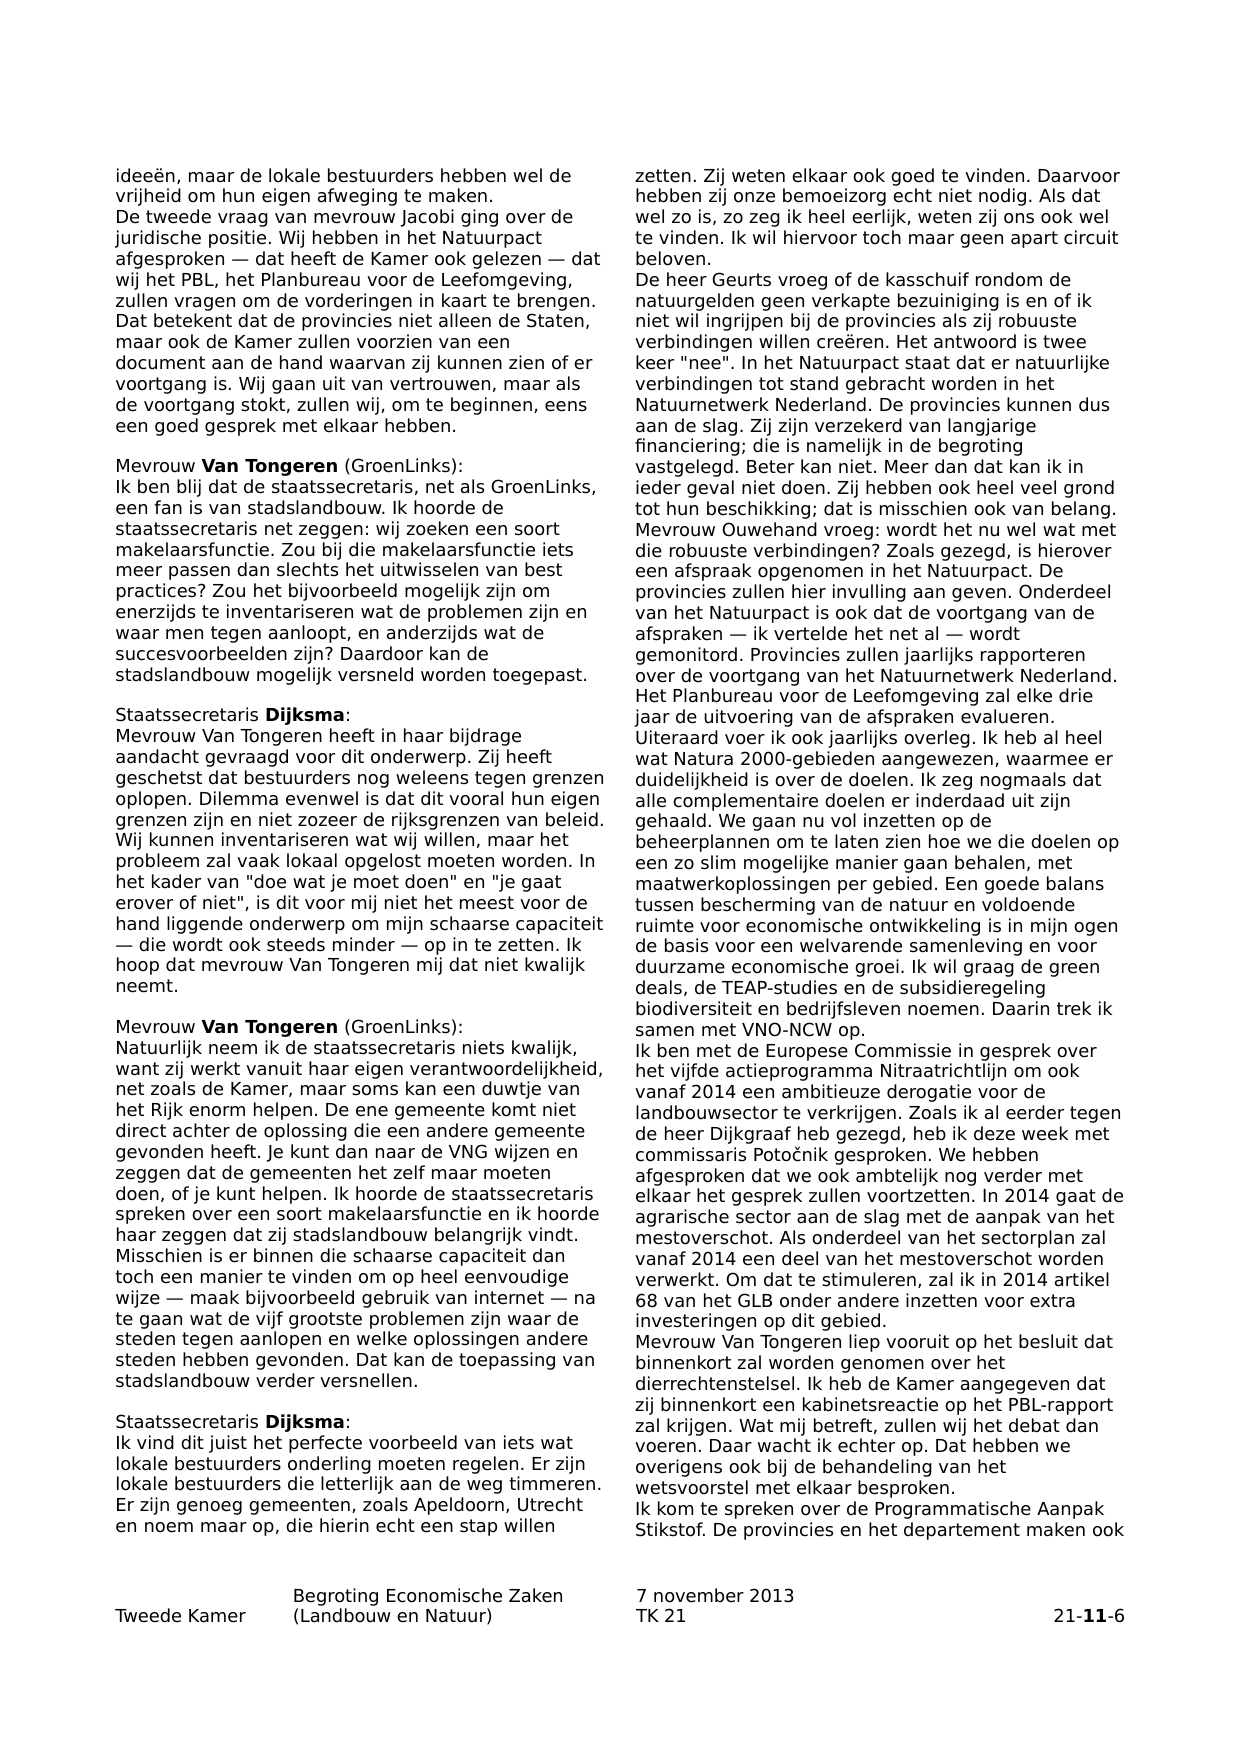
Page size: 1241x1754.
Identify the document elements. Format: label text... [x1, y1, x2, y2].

text Mevrouw Van Tongeren (GroenLinks): [115, 456, 605, 477]
text Mevrouw Van Tongeren liep vooruit op het besluit dat binnenkort zal worden genomen over het dierrechtenstelsel. Ik heb de Kamer aangegeven dat zij binnenkort een kabinetsreactie op het PBL-rapport zal krijgen. Wat mij betreft, zullen wij het debat dan voeren. Daar wacht ik echter op. Dat hebben we overigens ook bij de behandeling van het wetsvoorstel met elkaar besproken. [635, 1332, 1125, 1499]
text Ik vind dit juist het perfecte voorbeeld van iets wat lokale bestuurders onderling moeten regelen. Er zijn lokale bestuurders die letterlijk aan de weg timmeren. Er zijn genoeg gemeenten, zoals Apeldoorn, Utrecht en noem maar op, die hierin echt een stap willen [115, 1432, 605, 1537]
text De tweede vraag van mevrouw Jacobi ging over de juridische positie. Wij hebben in het Natuurpact afgesproken — dat heeft de Kamer ook gelezen — dat wij het PBL, het Planbureau voor de Leefomgeving, zullen vragen om de vorderingen in kaart te brengen. Dat betekent dat de provincies niet alleen de Staten, maar ook de Kamer zullen voorzien van een document aan de hand waarvan zij kunnen zien of er voortgang is. Wij gaan uit van vertrouwen, maar als de voortgang stokt, zullen wij, om te beginnen, eens een goed gesprek met elkaar hebben. [115, 207, 605, 436]
text Mevrouw Van Tongeren heeft in haar bijdrage aandacht gevraagd voor dit onderwerp. Zij heeft geschetst dat bestuurders nog weleens tegen grenzen oplopen. Dilemma evenwel is dat dit vooral hun eigen grenzen zijn en niet zozeer de rijksgrenzen van beleid. Wij kunnen inventariseren wat wij willen, maar het probleem zal vaak lokaal opgelost moeten worden. In het kader van "doe wat je moet doen" en "je gaat erover of niet", is dit voor mij niet het meest voor de hand liggende onderwerp om mijn schaarse capaciteit — die wordt ook steeds minder — op in te zetten. Ik hoop dat mevrouw Van Tongeren mij dat niet kwalijk neemt. [115, 726, 605, 997]
text Mevrouw Van Tongeren (GroenLinks): [115, 1017, 605, 1037]
text Staatssecretaris Dijksma: [115, 705, 605, 726]
text Staatssecretaris Dijksma: [115, 1412, 605, 1432]
text zetten. Zij weten elkaar ook goed te vinden. Daarvoor hebben zij onze bemoeizorg echt niet nodig. Als dat wel zo is, zo zeg ik heel eerlijk, weten zij ons ook wel te vinden. Ik wil hiervoor toch maar geen apart circuit beloven. [635, 165, 1125, 269]
text Ik kom te spreken over de Programmatische Aanpak Stikstof. De provincies en het departement maken ook [635, 1499, 1125, 1540]
text Ik ben blij dat de staatssecretaris, net als GroenLinks, een fan is van stadslandbouw. Ik hoorde de staatssecretaris net zeggen: wij zoeken een soort makelaarsfunctie. Zou bij die makelaarsfunctie iets meer passen dan slechts het uitwisselen van best practices? Zou het bijvoorbeeld mogelijk zijn om enerzijds te inventariseren wat de problemen zijn en waar men tegen aanloopt, en anderzijds wat de succesvoorbeelden zijn? Daardoor kan de stadslandbouw mogelijk versneld worden toegepast. [115, 477, 605, 685]
text Natuurlijk neem ik de staatssecretaris niets kwalijk, want zij werkt vanuit haar eigen verantwoordelijkheid, net zoals de Kamer, maar soms kan een duwtje van het Rijk enorm helpen. De ene gemeente komt niet direct achter de oplossing die een andere gemeente gevonden heeft. Je kunt dan naar de VNG wijzen en zeggen dat de gemeenten het zelf maar moeten doen, of je kunt helpen. Ik hoorde de staatssecretaris spreken over een soort makelaarsfunctie en ik hoorde haar zeggen dat zij stadslandbouw belangrijk vindt. Misschien is er binnen die schaarse capaciteit dan toch een manier te vinden om op heel eenvoudige wijze — maak bijvoorbeeld gebruik van internet — na te gaan wat de vijf grootste problemen zijn waar de steden tegen aanlopen en welke oplossingen andere steden hebben gevonden. Dat kan de toepassing van stadslandbouw verder versnellen. [115, 1037, 605, 1392]
text Ik ben met de Europese Commissie in gesprek over het vijfde actieprogramma Nitraatrichtlijn om ook vanaf 2014 een ambitieuze derogatie voor de landbouwsector te verkrijgen. Zoals ik al eerder tegen de heer Dijkgraaf heb gezegd, heb ik deze week met commissaris Potočnik gesproken. We hebben afgesproken dat we ook ambtelijk nog verder met elkaar het gesprek zullen voortzetten. In 2014 gaat de agrarische sector aan de slag met de aanpak van het mestoverschot. Als onderdeel van het sectorplan zal vanaf 2014 een deel van het mestoverschot worden verwerkt. Om dat te stimuleren, zal ik in 2014 artikel 68 van het GLB onder andere inzetten voor extra investeringen op dit gebied. [635, 1040, 1125, 1332]
text ideeën, maar de lokale bestuurders hebben wel de vrijheid om hun eigen afweging te maken. [115, 165, 605, 207]
text Mevrouw Ouwehand vroeg: wordt het nu wel wat met die robuuste verbindingen? Zoals gezegd, is hierover een afspraak opgenomen in het Natuurpact. De provincies zullen hier invulling aan geven. Onderdeel van het Natuurpact is ook dat de voortgang van de afspraken — ik vertelde het net al — wordt gemonitord. Provincies zullen jaarlijks rapporteren over de voortgang van het Natuurnetwerk Nederland. Het Planbureau voor de Leefomgeving zal elke drie jaar de uitvoering van de afspraken evalueren. Uiteraard voer ik ook jaarlijks overleg. Ik heb al heel wat Natura 2000-gebieden aangewezen, waarmee er duidelijkheid is over de doelen. Ik zeg nogmaals dat alle complementaire doelen er inderdaad uit zijn gehaald. We gaan nu vol inzetten op de beheerplannen om te laten zien hoe we die doelen op een zo slim mogelijke manier gaan behalen, met maatwerkoplossingen per gebied. Een goede balans tussen bescherming van de natuur en voldoende ruimte voor economische ontwikkeling is in mijn ogen de basis voor een welvarende samenleving en voor duurzame economische groei. Ik wil graag de green deals, de TEAP-studies en de subsidieregeling biodiversiteit en bedrijfsleven noemen. Daarin trek ik samen met VNO-NCW op. [635, 519, 1125, 1040]
text De heer Geurts vroeg of de kasschuif rondom de natuurgelden geen verkapte bezuiniging is en of ik niet wil ingrijpen bij de provincies als zij robuuste verbindingen willen creëren. Het antwoord is twee keer "nee". In het Natuurpact staat dat er natuurlijke verbindingen tot stand gebracht worden in het Natuurnetwerk Nederland. De provincies kunnen dus aan de slag. Zij zijn verzekerd van langjarige financiering; die is namelijk in de begroting vastgelegd. Beter kan niet. Meer dan dat kan ik in ieder geval niet doen. Zij hebben ook heel veel grond tot hun beschikking; dat is misschien ook van belang. [635, 269, 1125, 519]
